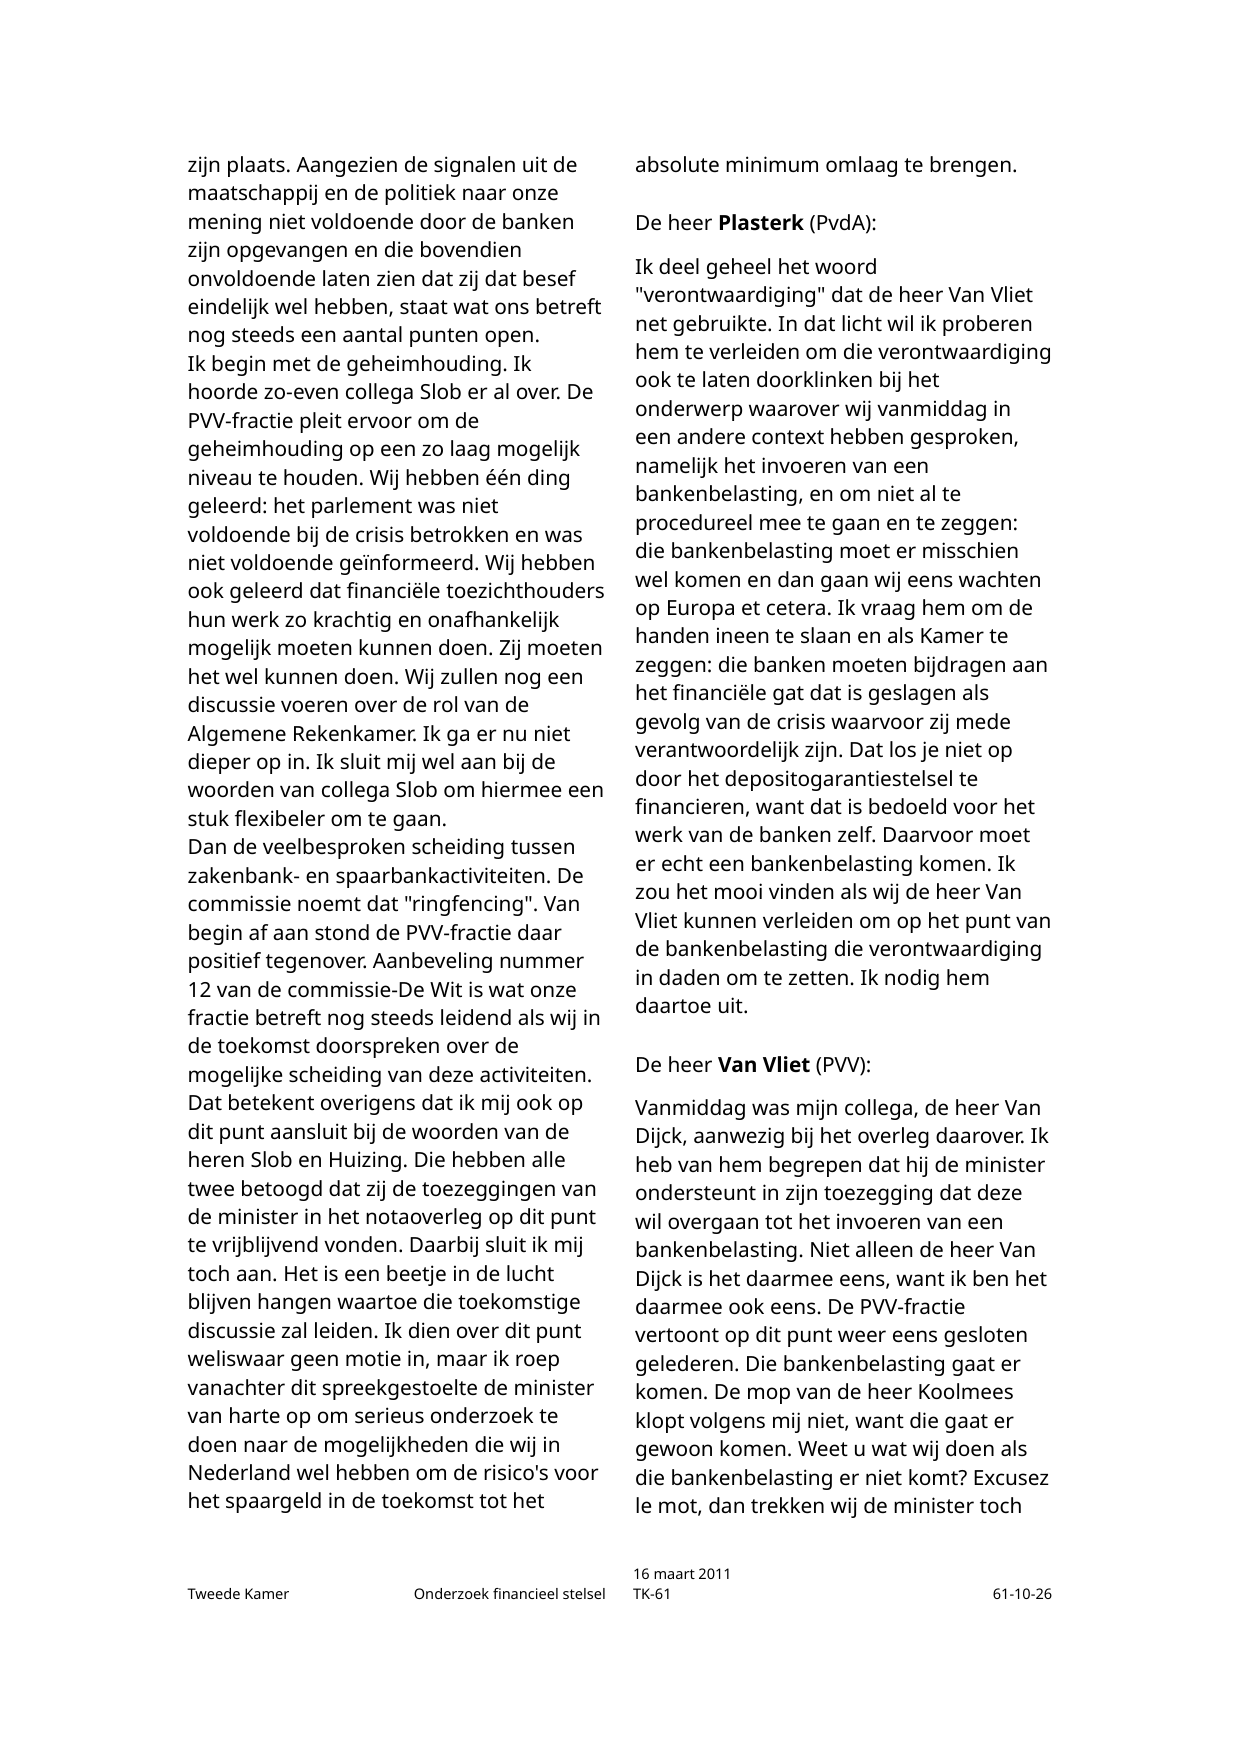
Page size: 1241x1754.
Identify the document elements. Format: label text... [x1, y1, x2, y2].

text Ik deel geheel het woord "verontwaardiging" dat de heer Van Vliet net gebruikte. In dat licht wil ik proberen hem te verleiden om die verontwaardiging ook te laten doorklinken bij het onderwerp waarover wij vanmiddag in een andere context hebben gesproken, namelijk het invoeren van een bankenbelasting, en om niet al te procedureel mee te gaan en te zeggen: die bankenbelasting moet er misschien wel komen en dan gaan wij eens wachten op Europa et cetera. Ik vraag hem om de handen ineen te slaan en als Kamer te zeggen: die banken moeten bijdragen aan het financiële gat dat is geslagen als gevolg van de crisis waarvoor zij mede verantwoordelijk zijn. Dat los je niet op door het depositogarantiestelsel te financieren, want dat is bedoeld voor het werk van de banken zelf. Daarvoor moet er echt een bankenbelasting komen. Ik zou het mooi vinden als wij de heer Van Vliet kunnen verleiden om op het punt van de bankenbelasting die verontwaardiging in daden om te zetten. Ik nodig hem daartoe uit. [635, 252, 1053, 1020]
text De heer Plasterk (PvdA): [635, 208, 1053, 237]
text De heer Van Vliet (PVV): [635, 1050, 1053, 1078]
text Dan de veelbesproken scheiding tussen zakenbank- en spaarbankactiviteiten. De commissie noemt dat "ringfencing". Van begin af aan stond de PVV-fractie daar positief tegenover. Aanbeveling nummer 12 van de commissie-De Wit is wat onze fractie betreft nog steeds leidend als wij in de toekomst doorspreken over de mogelijke scheiding van deze activiteiten. Dat betekent overigens dat ik mij ook op dit punt aansluit bij de woorden van de heren Slob en Huizing. Die hebben alle twee betoogd dat zij de toezeggingen van de minister in het notaoverleg op dit punt te vrijblijvend vonden. Daarbij sluit ik mij toch aan. Het is een beetje in de lucht blijven hangen waartoe die toekomstige discussie zal leiden. Ik dien over dit punt weliswaar geen motie in, maar ik roep vanachter dit spreekgestoelte de minister van harte op om serieus onderzoek te doen naar de mogelijkheden die wij in Nederland wel hebben om de risico's voor het spaargeld in de toekomst tot het [187, 832, 605, 1515]
text Ik begin met de geheimhouding. Ik hoorde zo-even collega Slob er al over. De PVV-fractie pleit ervoor om de geheimhouding op een zo laag mogelijk niveau te houden. Wij hebben één ding geleerd: het parlement was niet voldoende bij de crisis betrokken en was niet voldoende geïnformeerd. Wij hebben ook geleerd dat financiële toezichthouders hun werk zo krachtig en onafhankelijk mogelijk moeten kunnen doen. Zij moeten het wel kunnen doen. Wij zullen nog een discussie voeren over de rol van de Algemene Rekenkamer. Ik ga er nu niet dieper op in. Ik sluit mij wel aan bij de woorden van collega Slob om hiermee een stuk flexibeler om te gaan. [187, 349, 605, 832]
text Vanmiddag was mijn collega, de heer Van Dijck, aanwezig bij het overleg daarover. Ik heb van hem begrepen dat hij de minister ondersteunt in zijn toezegging dat deze wil overgaan tot het invoeren van een bankenbelasting. Niet alleen de heer Van Dijck is het daarmee eens, want ik ben het daarmee ook eens. De PVV-fractie vertoont op dit punt weer eens gesloten gelederen. Die bankenbelasting gaat er komen. De mop van de heer Koolmees klopt volgens mij niet, want die gaat er gewoon komen. Weet u wat wij doen als die bankenbelasting er niet komt? Excusez le mot, dan trekken wij de minister toch [635, 1093, 1053, 1520]
text zijn plaats. Aangezien de signalen uit de maatschappij en de politiek naar onze mening niet voldoende door de banken zijn opgevangen en die bovendien onvoldoende laten zien dat zij dat besef eindelijk wel hebben, staat wat ons betreft nog steeds een aantal punten open. [187, 150, 605, 349]
text absolute minimum omlaag te brengen. [635, 150, 1053, 178]
